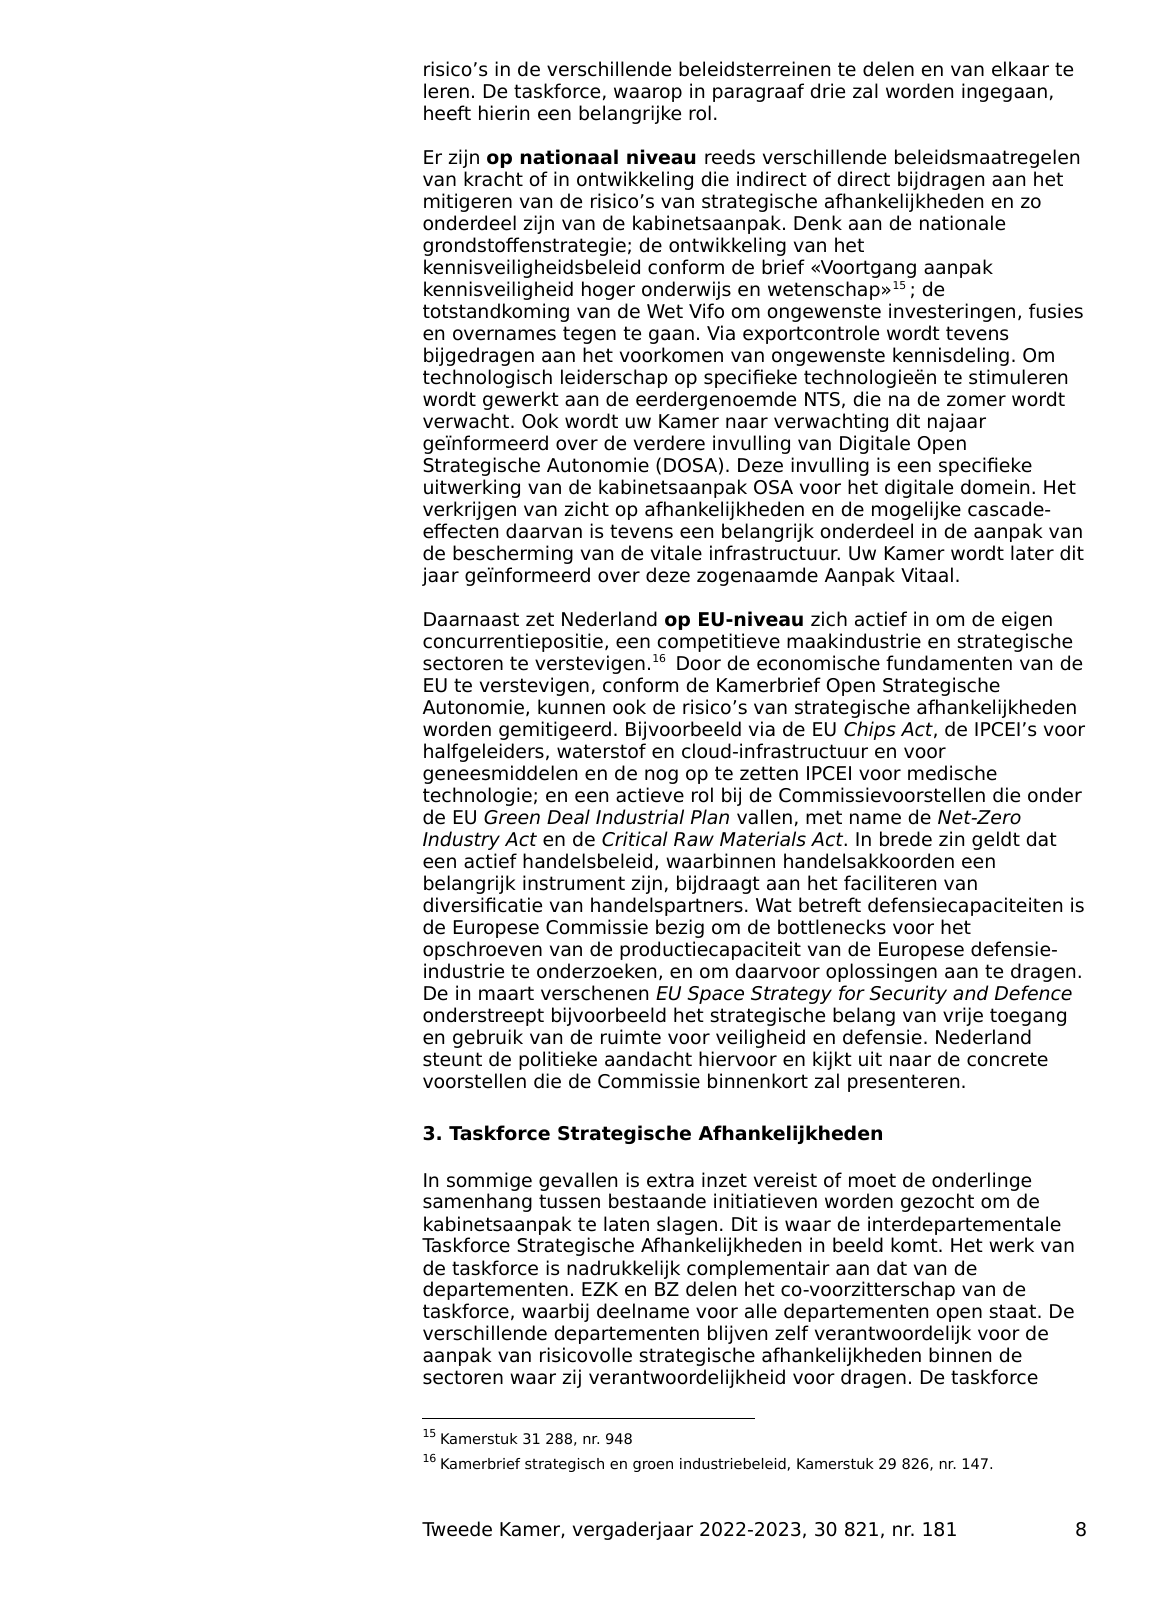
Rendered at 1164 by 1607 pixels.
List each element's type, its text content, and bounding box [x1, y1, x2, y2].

text Er zijn op nationaal niveau reeds verschillende beleidsmaatregelen van kracht of in ontwikkeling die indirect of direct bijdragen aan het mitigeren van de risico’s van strategische afhankelijkheden en zo onderdeel zijn van de kabinetsaanpak. Denk aan de nationale grondstoffenstrategie; de ontwikkeling van het kennisveiligheidsbeleid conform de brief «Voortgang aanpak kennisveiligheid hoger onderwijs en wetenschap»; de totstandkoming van de Wet Vifo om ongewenste investeringen, fusies en overnames tegen te gaan. Via exportcontrole wordt tevens bijgedragen aan het voorkomen van ongewenste kennisdeling. Om technologisch leiderschap op specifieke technologieën te stimuleren wordt gewerkt aan de eerdergenoemde NTS, die na de zomer wordt verwacht. Ook wordt uw Kamer naar verwachting dit najaar geïnformeerd over de verdere invulling van Digitale Open Strategische Autonomie (DOSA). Deze invulling is een specifieke uitwerking van de kabinetsaanpak OSA voor het digitale domein. Het verkrijgen van zicht op afhankelijkheden en de mogelijke cascade-effecten daarvan is tevens een belangrijk onderdeel in de aanpak van de bescherming van de vitale infrastructuur. Uw Kamer wordt later dit jaar geïnformeerd over deze zogenaamde Aanpak Vitaal. [422, 147, 1087, 587]
text risico’s in de verschillende beleidsterreinen te delen en van elkaar te leren. De taskforce, waarop in paragraaf drie zal worden ingegaan, heeft hierin een belangrijke rol. [422, 59, 1087, 125]
text Daarnaast zet Nederland op EU-niveau zich actief in om de eigen concurrentiepositie, een competitieve maakindustrie en strategische sectoren te verstevigen. Door de economische fundamenten van de EU te verstevigen, conform de Kamerbrief Open Strategische Autonomie, kunnen ook de risico’s van strategische afhankelijkheden worden gemitigeerd. Bijvoorbeeld via de EU Chips Act, de IPCEI’s voor halfgeleiders, waterstof en cloud-infrastructuur en voor geneesmiddelen en de nog op te zetten IPCEI voor medische technologie; en een actieve rol bij de Commissievoorstellen die onder de EU Green Deal Industrial Plan vallen, met name de Net-Zero Industry Act en de Critical Raw Materials Act. In brede zin geldt dat een actief handelsbeleid, waarbinnen handelsakkoorden een belangrijk instrument zijn, bijdraagt aan het faciliteren van diversificatie van handelspartners. Wat betreft defensiecapaciteiten is de Europese Commissie bezig om de bottlenecks voor het opschroeven van de productiecapaciteit van de Europese defensie-industrie te onderzoeken, en om daarvoor oplossingen aan te dragen. De in maart verschenen EU Space Strategy for Security and Defence onderstreept bijvoorbeeld het strategische belang van vrije toegang en gebruik van de ruimte voor veiligheid en defensie. Nederland steunt de politieke aandacht hiervoor en kijkt uit naar de concrete voorstellen die de Commissie binnenkort zal presenteren. [422, 609, 1087, 1092]
text Kamerbrief strategisch en groen industriebeleid, Kamerstuk 29 826, nr. 147. [422, 1452, 1087, 1474]
subtitle 3. Taskforce Strategische Afhankelijkheden [422, 1122, 1087, 1144]
text Kamerstuk 31 288, nr. 948 [422, 1427, 1087, 1449]
text In sommige gevallen is extra inzet vereist of moet de onderlinge samenhang tussen bestaande initiatieven worden gezocht om de kabinetsaanpak te laten slagen. Dit is waar de interdepartementale Taskforce Strategische Afhankelijkheden in beeld komt. Het werk van de taskforce is nadrukkelijk complementair aan dat van de departementen. EZK en BZ delen het co-voorzitterschap van de taskforce, waarbij deelname voor alle departementen open staat. De verschillende departementen blijven zelf verantwoordelijk voor de aanpak van risicovolle strategische afhankelijkheden binnen de sectoren waar zij verantwoordelijkheid voor dragen. De taskforce [422, 1169, 1087, 1389]
